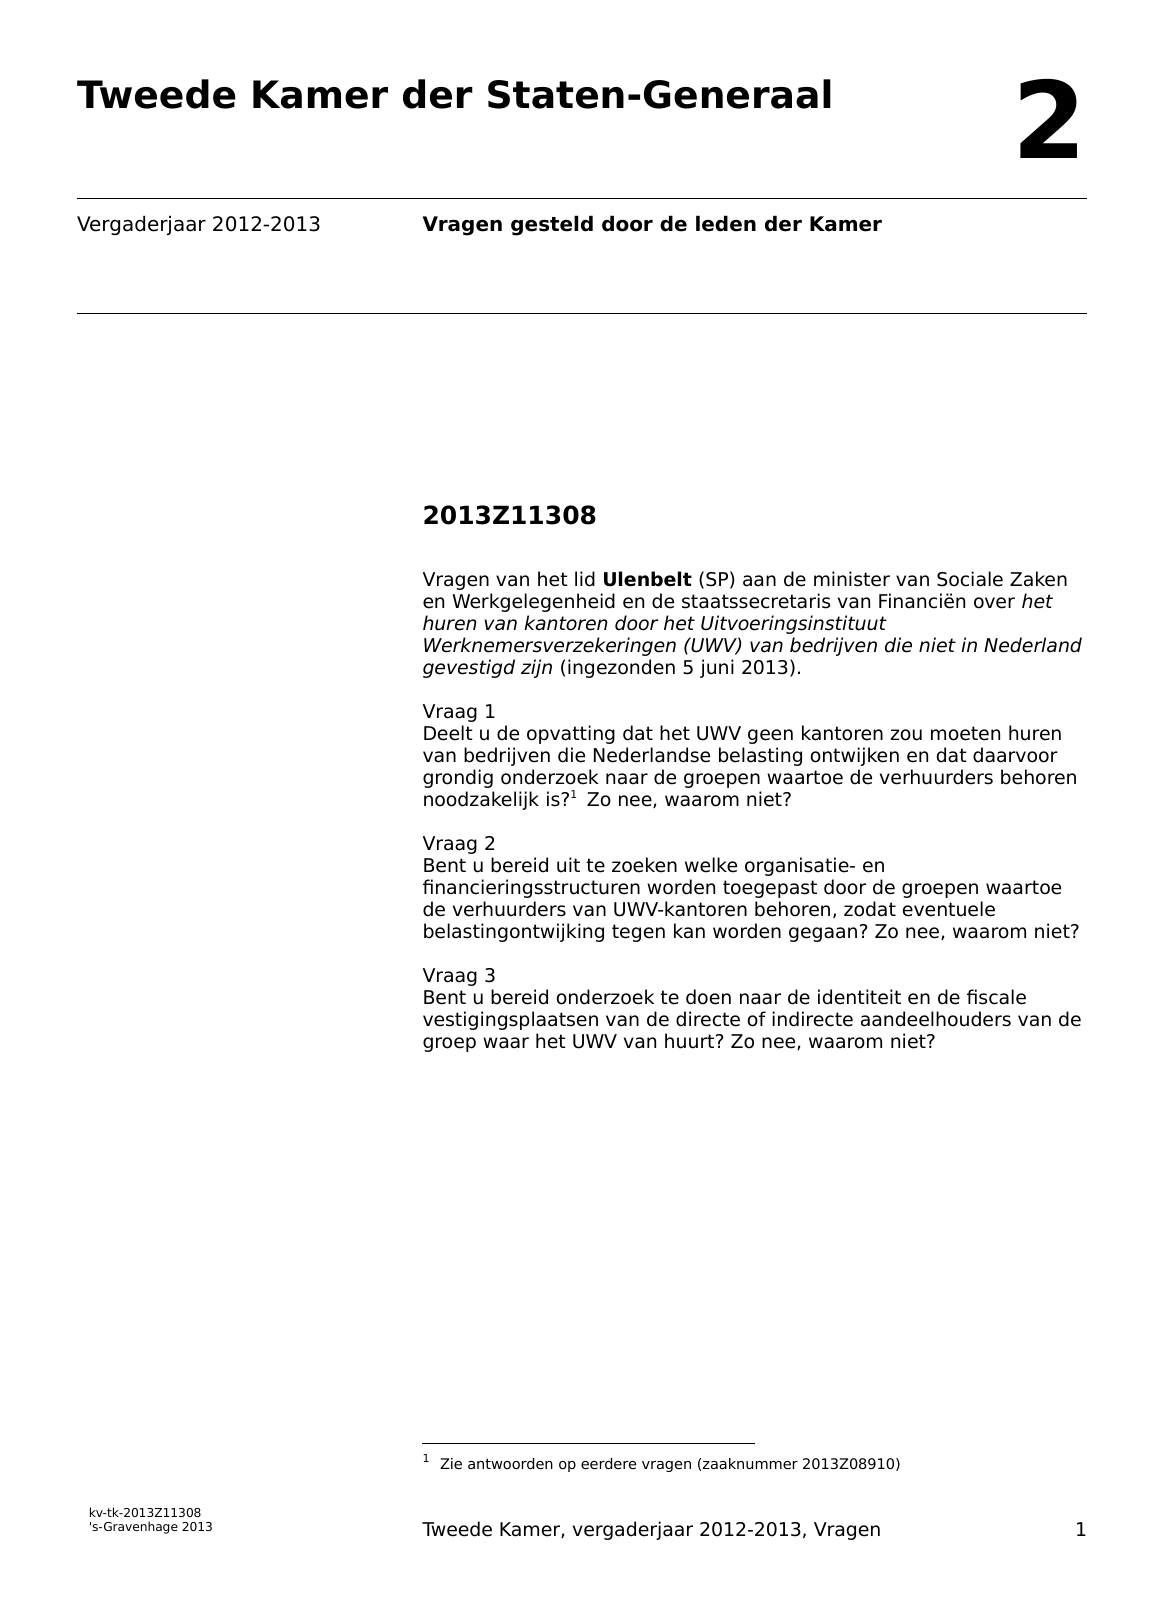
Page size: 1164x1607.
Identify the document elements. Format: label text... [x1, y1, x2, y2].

text kv-tk-2013Z11308 [88, 1506, 323, 1520]
text 's-Gravenhage 2013 [88, 1520, 323, 1534]
table_cell Vragen gesteld door de leden der Kamer [422, 199, 1087, 313]
table_header Tweede Kamer der Staten-Generaal [77, 59, 886, 198]
text Vraag 3 [422, 965, 1087, 987]
text Zie antwoorden op eerdere vragen (zaaknummer 2013Z08910) [422, 1452, 1087, 1474]
text Vragen van het lid Ulenbelt (SP) aan de minister van Sociale Zaken en Werkgelegenheid en de staatssecretaris van Financiën over het huren van kantoren door het Uitvoeringsinstituut Werknemersverzekeringen (UWV) van bedrijven die niet in Nederland gevestigd zijn (ingezonden 5 juni 2013). [422, 569, 1087, 679]
table_header 2 [886, 59, 1087, 198]
text 2013Z11308 [422, 501, 1087, 531]
text Deelt u de opvatting dat het UWV geen kantoren zou moeten huren van bedrijven die Nederlandse belasting ontwijken en dat daarvoor grondig onderzoek naar de groepen waartoe de verhuurders behoren noodzakelijk is? Zo nee, waarom niet? [422, 723, 1087, 811]
text Vraag 2 [422, 833, 1087, 855]
text Bent u bereid onderzoek te doen naar de identiteit en de fiscale vestigingsplaatsen van de directe of indirecte aandeelhouders van de groep waar het UWV van huurt? Zo nee, waarom niet? [422, 987, 1087, 1053]
text Vraag 1 [422, 701, 1087, 723]
table_cell Vergaderjaar 2012-2013 [77, 199, 422, 313]
text Bent u bereid uit te zoeken welke organisatie- en financieringsstructuren worden toegepast door de groepen waartoe de verhuurders van UWV-kantoren behoren, zodat eventuele belastingontwijking tegen kan worden gegaan? Zo nee, waarom niet? [422, 855, 1087, 943]
